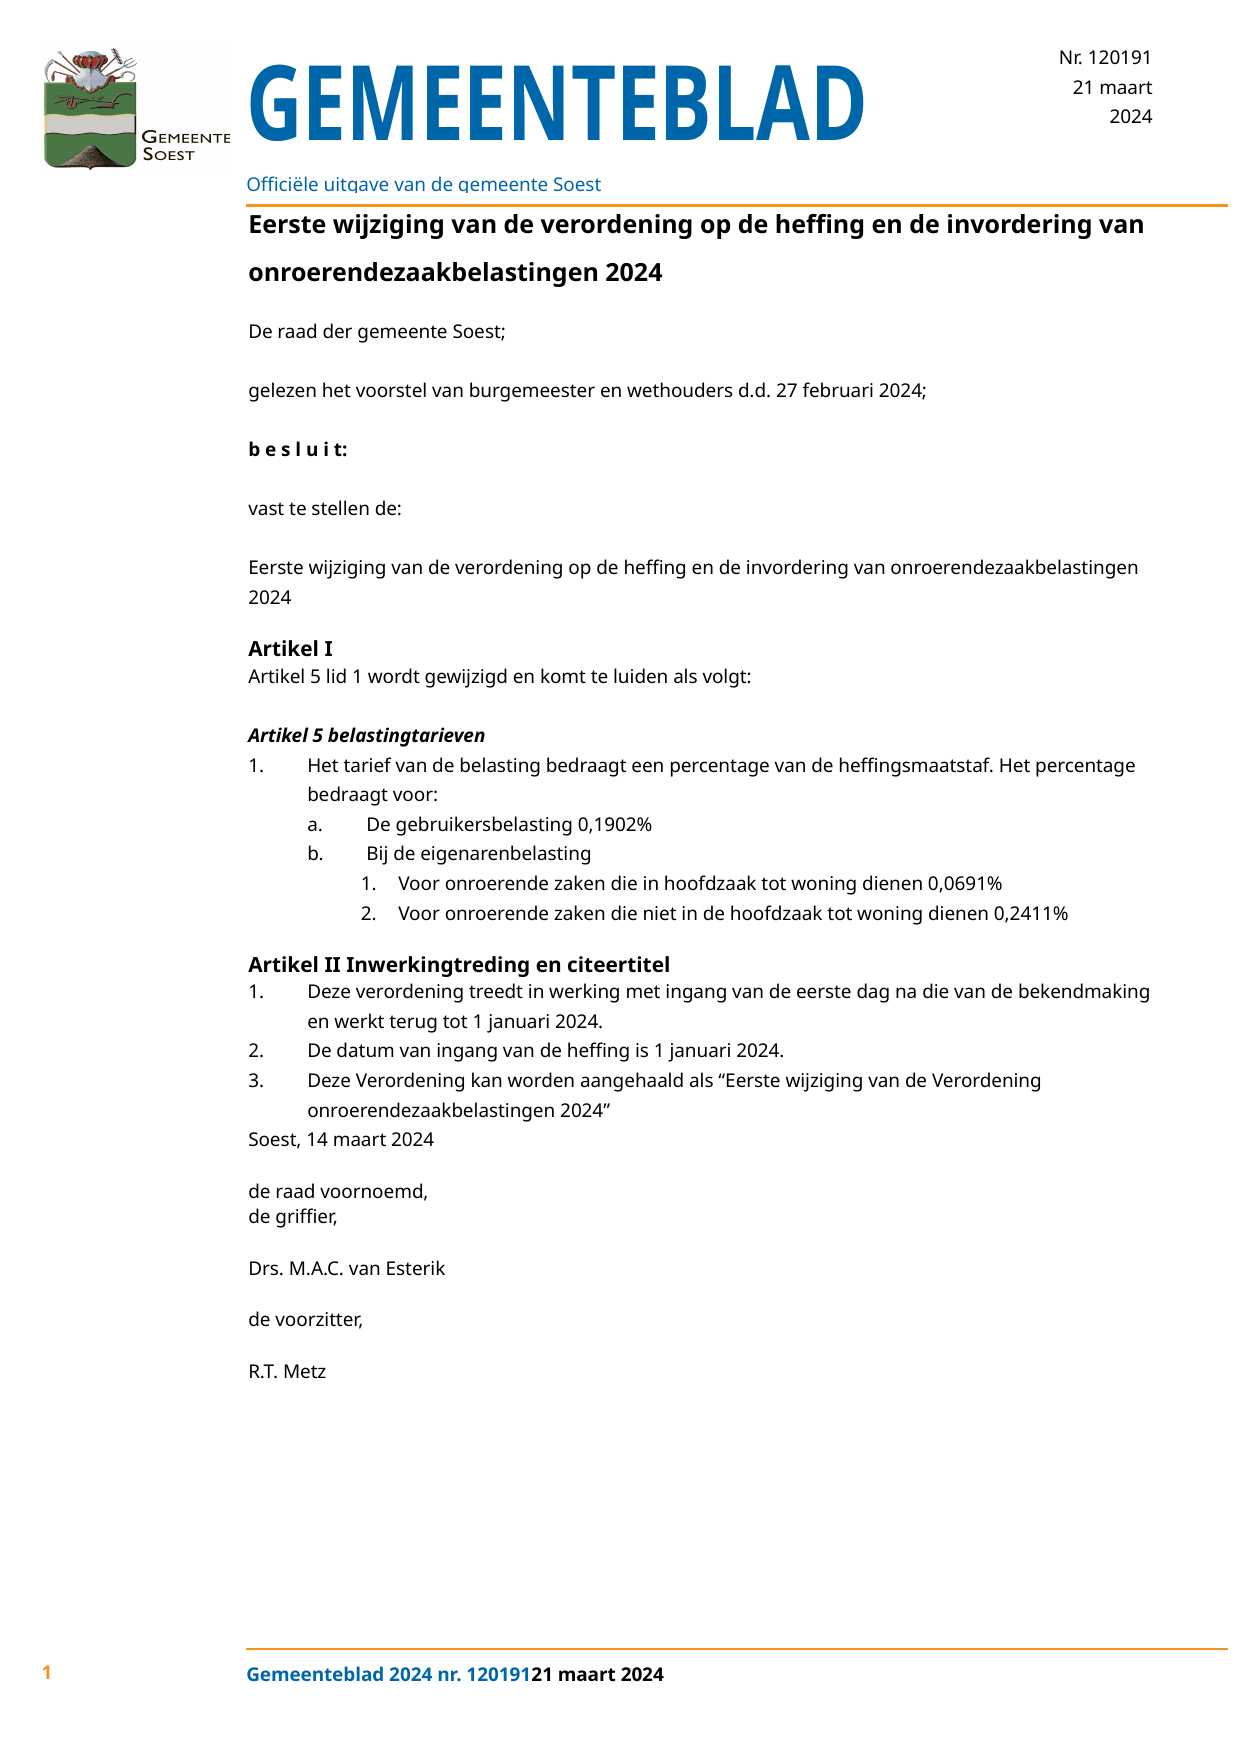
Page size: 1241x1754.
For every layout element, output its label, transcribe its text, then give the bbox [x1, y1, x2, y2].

list Voor onroerende zaken die in hoofdzaak tot woning dienen 0,0691% [361, 870, 1152, 896]
text Eerste wijziging van de verordening op de heffing en de invordering van onroerendezaakbelastingen 2024 [248, 554, 1152, 610]
list De gebruikersbelasting 0,1902% [307, 811, 1152, 837]
text de raad voornoemd, [248, 1178, 1152, 1204]
text Artikel I [248, 634, 1152, 663]
text Artikel 5 lid 1 wordt gewijzigd en komt te luiden als volgt: [248, 663, 1152, 689]
list De datum van ingang van de heffing is 1 januari 2024. [248, 1038, 1152, 1063]
list Bij de eigenarenbelasting [307, 841, 1152, 866]
picture [41, 47, 231, 172]
text De raad der gemeente Soest; [248, 318, 1152, 344]
text Drs. M.A.C. van Esterik [248, 1255, 1152, 1281]
text R.T. Metz [248, 1358, 1152, 1384]
text gelezen het voorstel van burgemeester en wethouders d.d. 27 februari 2024; [248, 377, 1152, 403]
list Deze Verordening kan worden aangehaald als “Eerste wijziging van de Verordening onroerendezaakbelastingen 2024” [248, 1067, 1152, 1123]
text b e s l u i t: [248, 436, 1152, 462]
text Artikel II Inwerkingtreding en citeertitel [248, 950, 1152, 978]
list Voor onroerende zaken die niet in de hoofdzaak tot woning dienen 0,2411% [361, 900, 1152, 925]
list Deze verordening treedt in werking met ingang van de eerste dag na die van de bekendmaking en werkt terug tot 1 januari 2024. [248, 978, 1152, 1034]
text de griffier, [248, 1204, 1152, 1229]
text vast te stellen de: [248, 495, 1152, 521]
text Soest, 14 maart 2024 [248, 1126, 1152, 1152]
text de voorzitter, [248, 1307, 1152, 1332]
list Het tarief van de belasting bedraagt een percentage van de heffingsmaatstaf. Het percentage bedraagt voor: [248, 752, 1152, 807]
text Eerste wijziging van de verordening op de heffing en de invordering van onroerendezaakbelastingen 2024 [248, 207, 1152, 288]
text Artikel 5 belastingtarieven [248, 722, 1152, 748]
